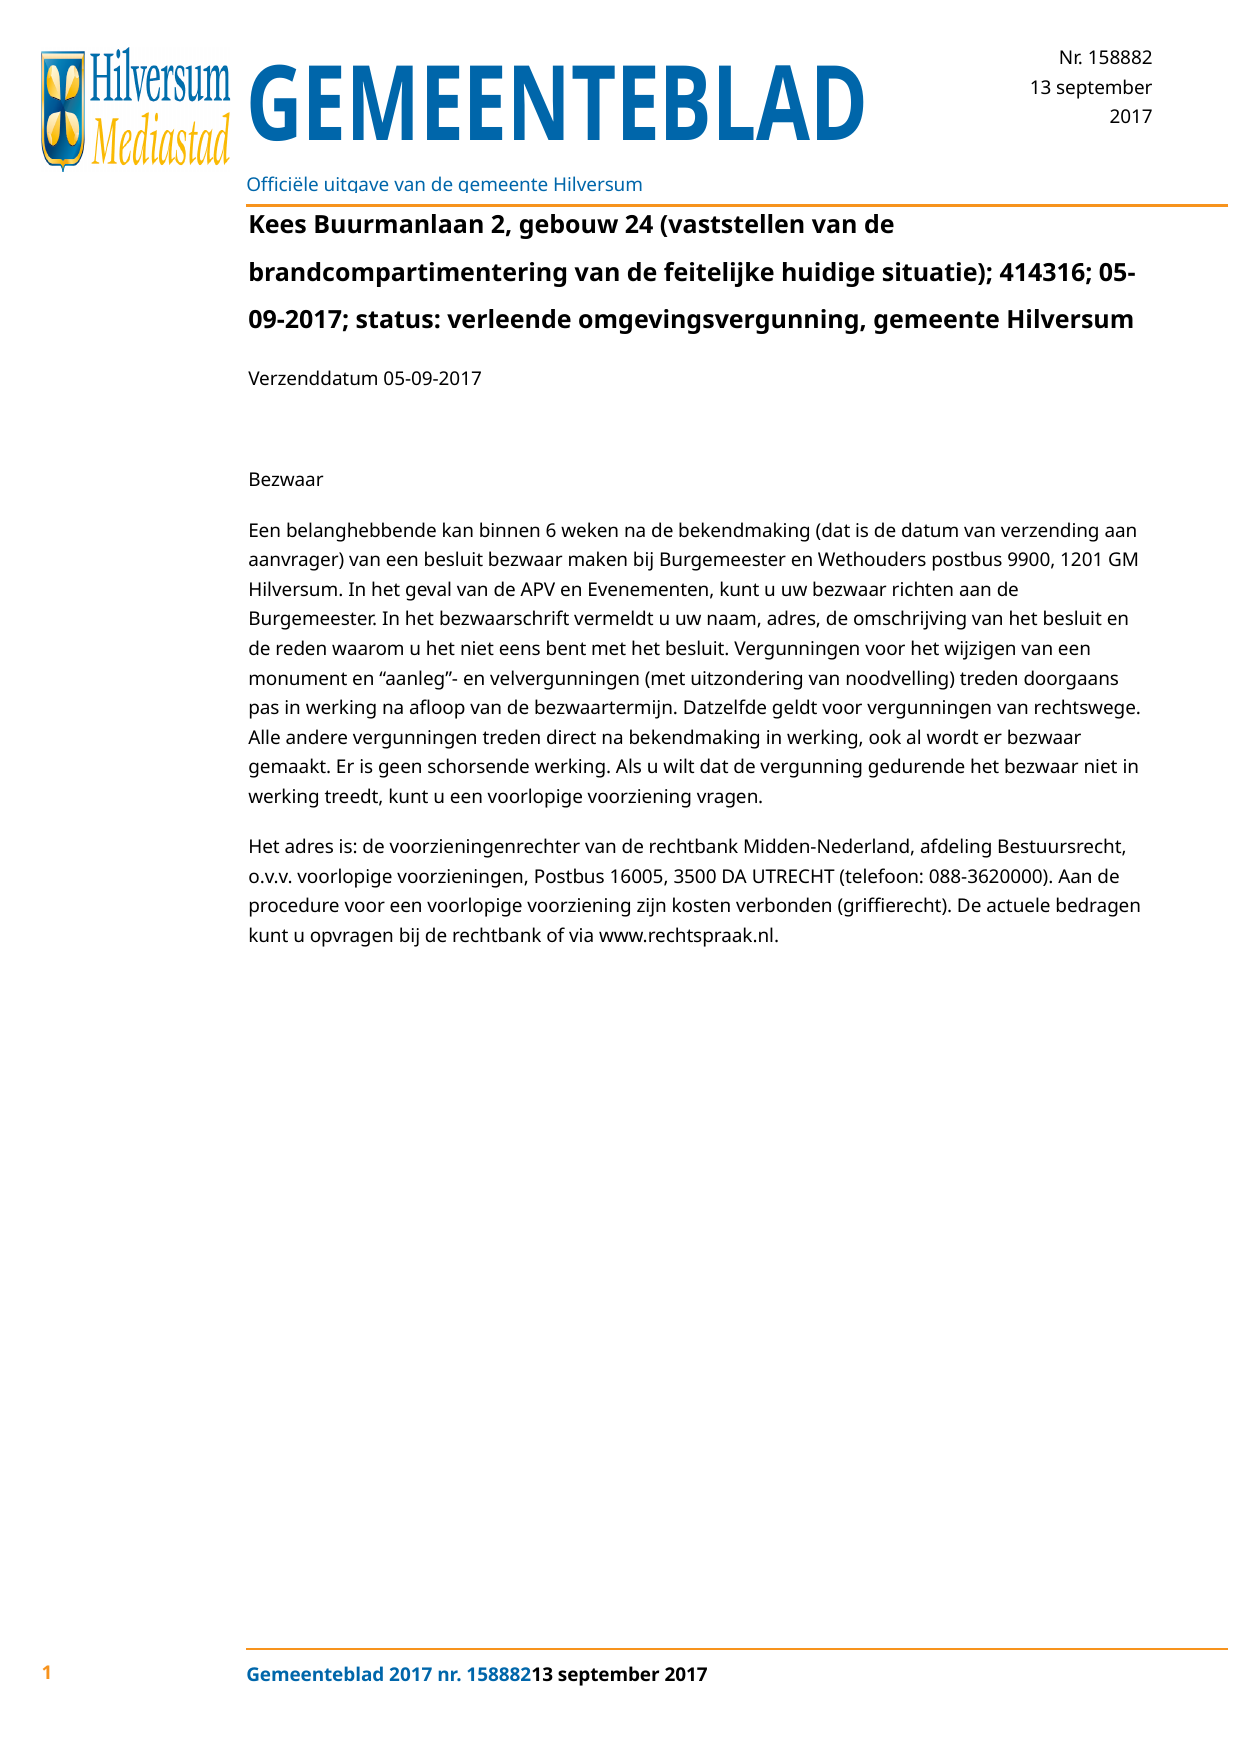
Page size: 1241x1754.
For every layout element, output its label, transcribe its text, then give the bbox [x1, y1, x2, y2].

text Kees Buurmanlaan 2, gebouw 24 (vaststellen van de brandcompartimentering van de feitelijke huidige situatie); 414316; 05-09-2017; status: verleende omgevingsvergunning, gemeente Hilversum [248, 207, 1152, 336]
text Verzenddatum 05-09-2017 [248, 366, 1152, 391]
picture [41, 47, 231, 172]
text Een belanghebbende kan binnen 6 weken na de bekendmaking (dat is de datum van verzending aan aanvrager) van een besluit bezwaar maken bij Burgemeester en Wethouders postbus 9900, 1201 GM Hilversum. In het geval van de APV en Evenementen, kunt u uw bezwaar richten aan de Burgemeester. In het bezwaarschrift vermeldt u uw naam, adres, de omschrijving van het besluit en de reden waarom u het niet eens bent met het besluit. Vergunningen voor het wijzigen van een monument en “aanleg”- en velvergunningen (met uitzondering van noodvelling) treden doorgaans pas in werking na afloop van de bezwaartermijn. Datzelfde geldt voor vergunningen van rechtswege. Alle andere vergunningen treden direct na bekendmaking in werking, ook al wordt er bezwaar gemaakt. Er is geen schorsende werking. Als u wilt dat de vergunning gedurende het bezwaar niet in werking treedt, kunt u een voorlopige voorziening vragen. [248, 517, 1152, 809]
text Het adres is: de voorzieningenrechter van de rechtbank Midden-Nederland, afdeling Bestuursrecht, o.v.v. voorlopige voorzieningen, Postbus 16005, 3500 DA UTRECHT (telefoon: 088-3620000). Aan de procedure voor een voorlopige voorziening zijn kosten verbonden (griffierecht). De actuele bedragen kunt u opvragen bij de rechtbank of via www.rechtspraak.nl. [248, 833, 1152, 948]
text Bezwaar [248, 466, 1152, 492]
